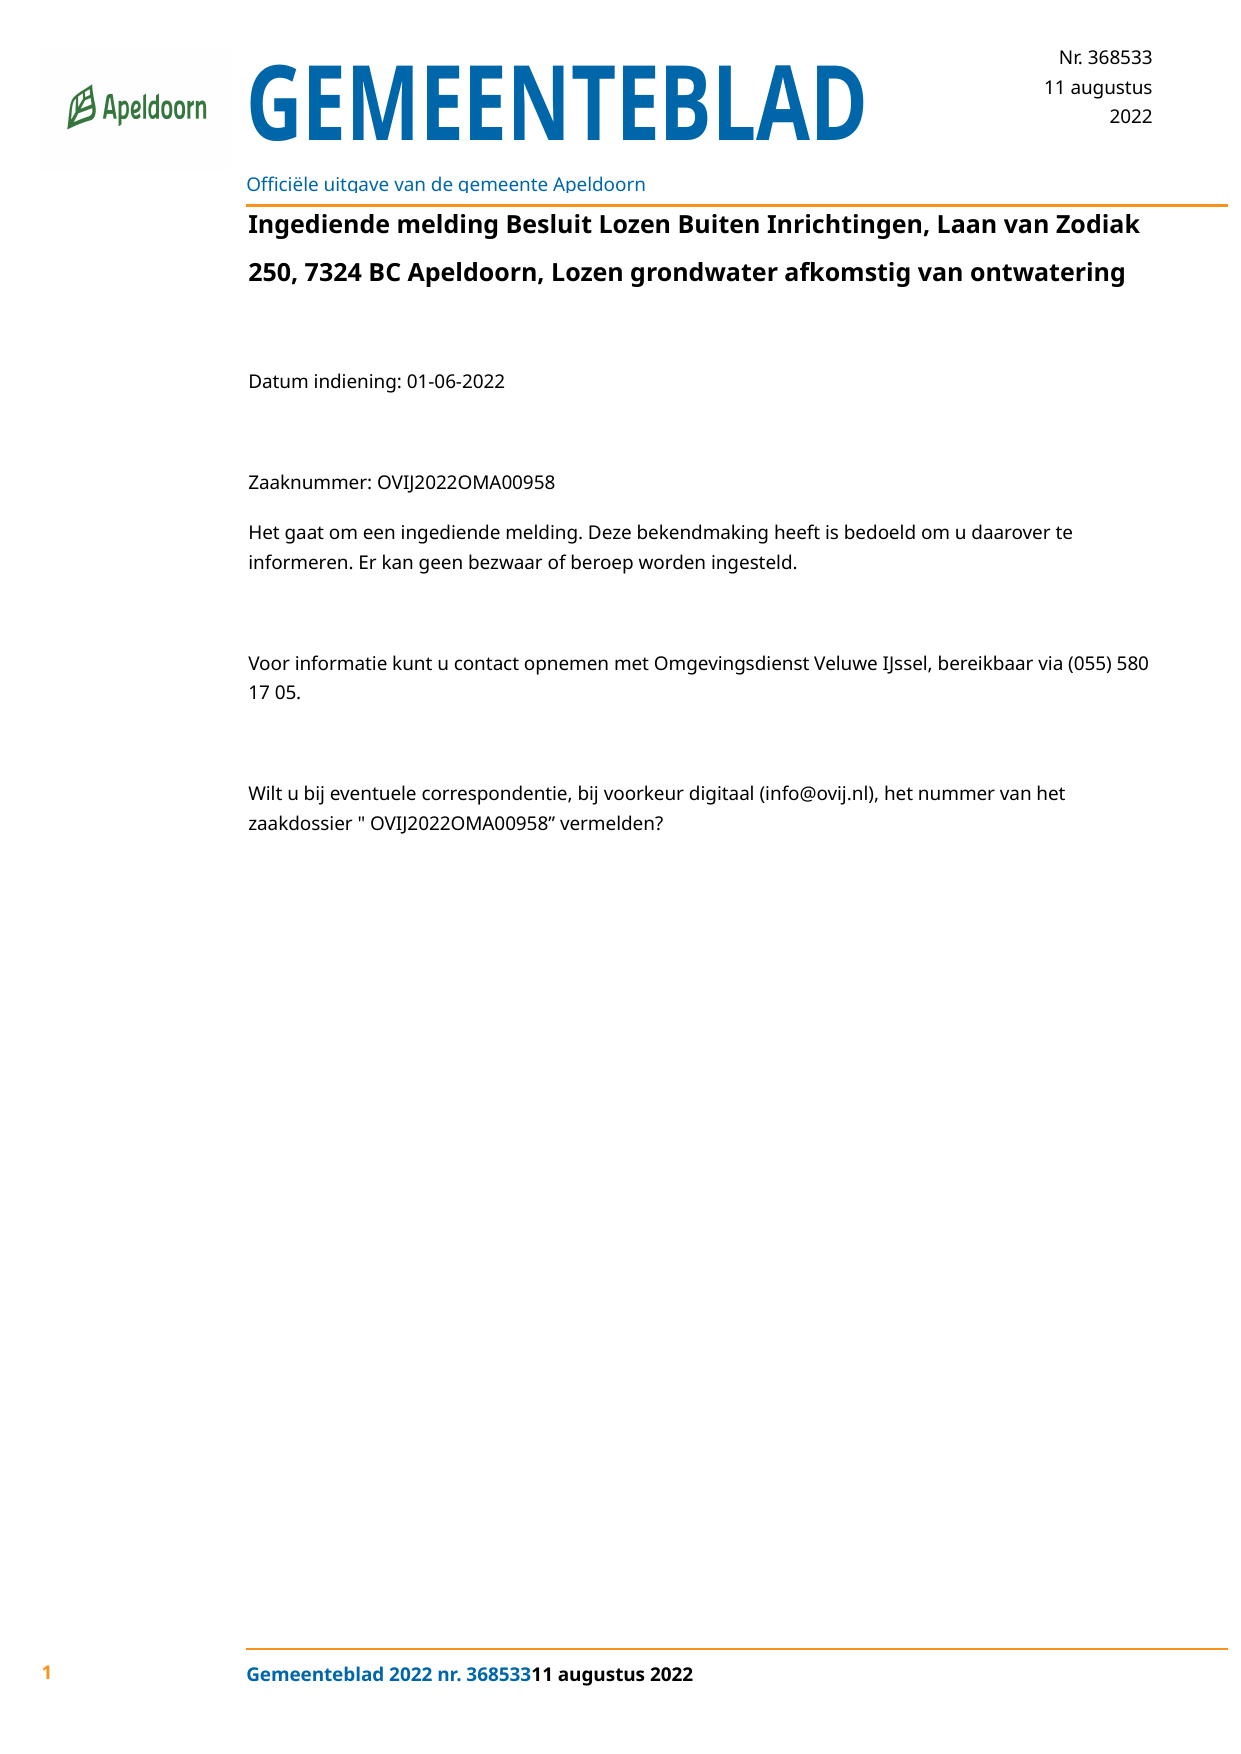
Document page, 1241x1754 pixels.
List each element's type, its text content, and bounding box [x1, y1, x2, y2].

picture [41, 47, 231, 172]
text Wilt u bij eventuele correspondentie, bij voorkeur digitaal (info@ovij.nl), het nummer van het zaakdossier " OVIJ2022OMA00958” vermelden? [248, 780, 1152, 836]
text Het gaat om een ingediende melding. Deze bekendmaking heeft is bedoeld om u daarover te informeren. Er kan geen bezwaar of beroep worden ingesteld. [248, 519, 1152, 575]
text Zaaknummer: OVIJ2022OMA00958 [248, 469, 1152, 495]
text Ingediende melding Besluit Lozen Buiten Inrichtingen, Laan van Zodiak 250, 7324 BC Apeldoorn, Lozen grondwater afkomstig van ontwatering [248, 207, 1152, 288]
text Voor informatie kunt u contact opnemen met Omgevingsdienst Veluwe IJssel, bereikbaar via (055) 580 17 05. [248, 650, 1152, 705]
text Datum indiening: 01-06-2022 [248, 368, 1152, 394]
